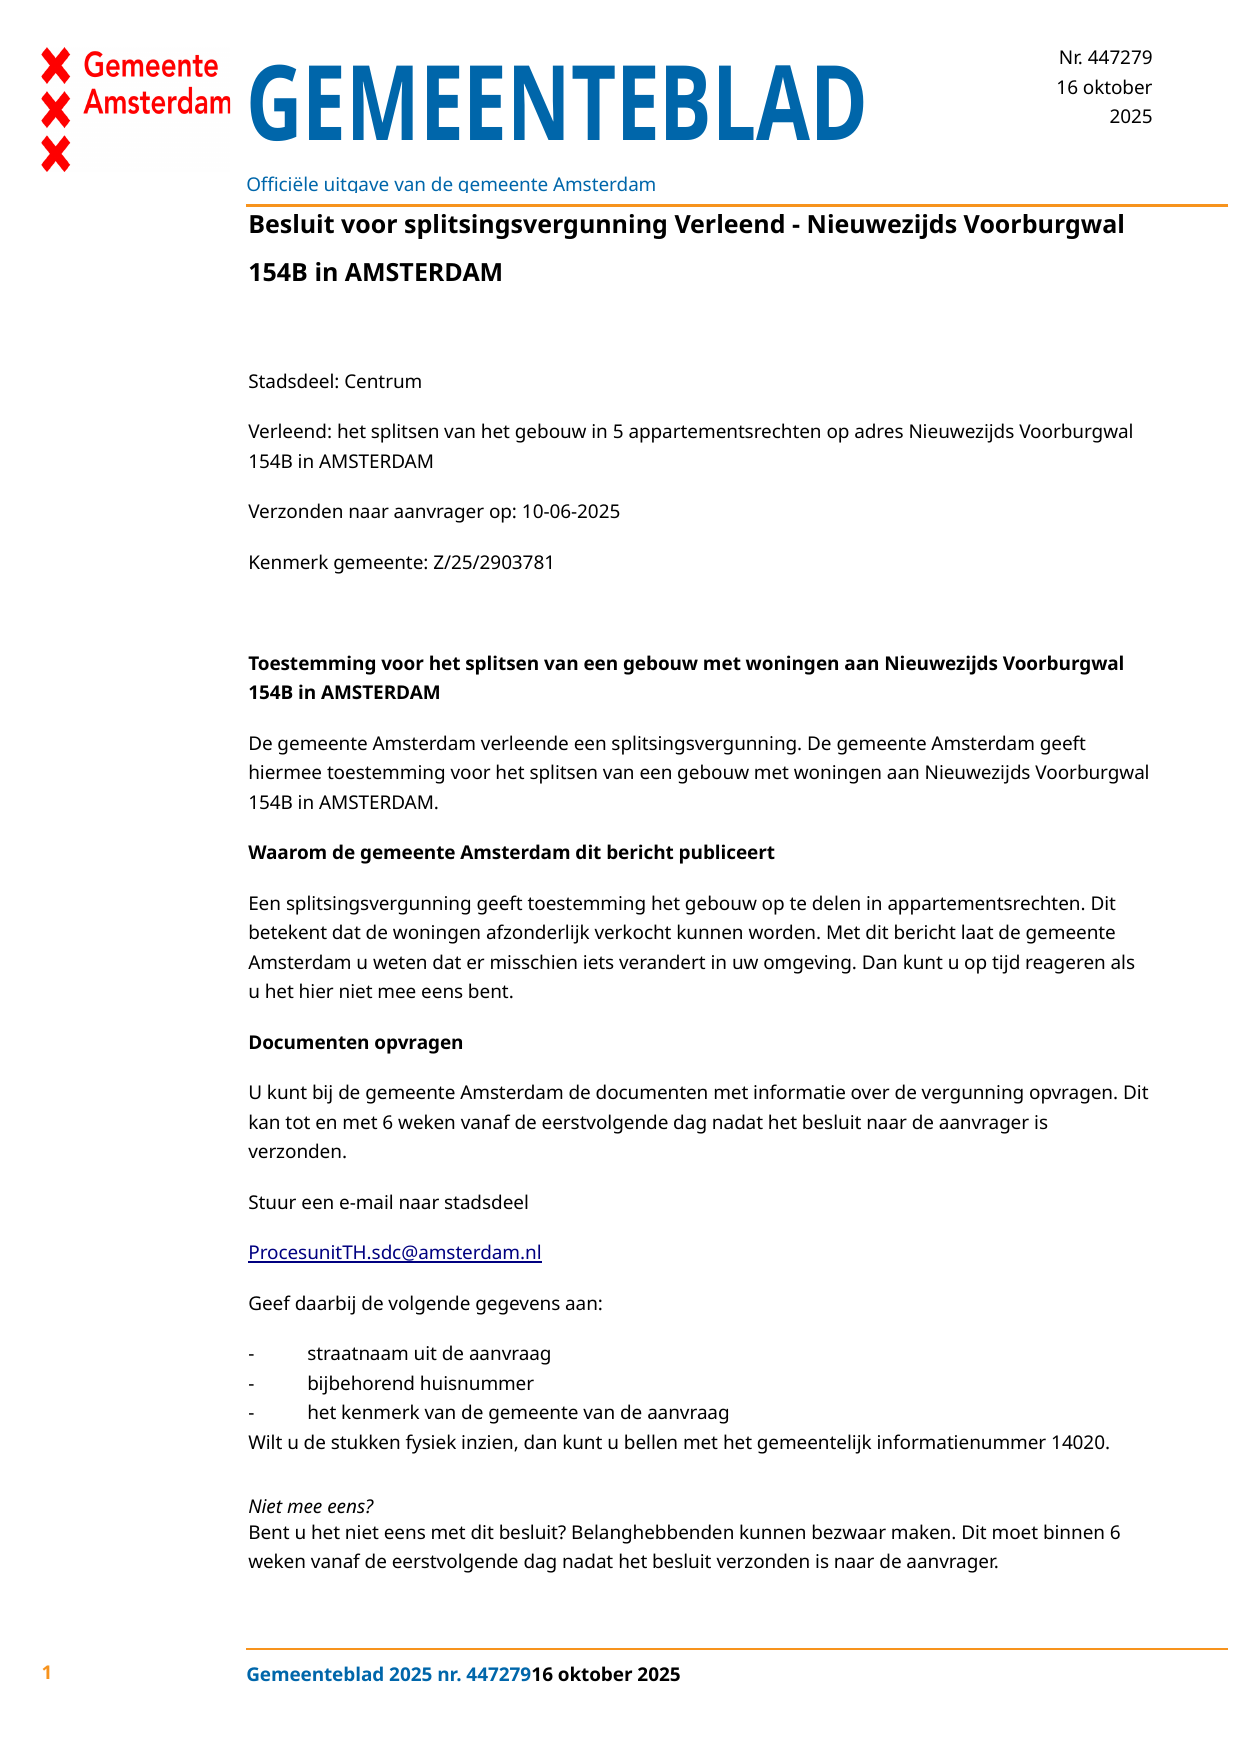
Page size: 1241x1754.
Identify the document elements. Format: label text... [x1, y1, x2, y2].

text Kenmerk gemeente: Z/25/2903781 [248, 549, 1152, 575]
text U kunt bij de gemeente Amsterdam de documenten met informatie over de vergunning opvragen. Dit kan tot en met 6 weken vanaf de eerstvolgende dag nadat het besluit naar de aanvrager is verzonden. [248, 1079, 1152, 1164]
text Geef daarbij de volgende gegevens aan: [248, 1290, 1152, 1316]
text Verzonden naar aanvrager op: 10-06-2025 [248, 499, 1152, 524]
text Stadsdeel: Centrum [248, 368, 1152, 394]
text Besluit voor splitsingsvergunning Verleend - Nieuwezijds Voorburgwal 154B in AMSTERDAM [248, 207, 1152, 288]
text De gemeente Amsterdam verleende een splitsingsvergunning. De gemeente Amsterdam geeft hiermee toestemming voor het splitsen van een gebouw met woningen aan Nieuwezijds Voorburgwal 154B in AMSTERDAM. [248, 730, 1152, 815]
text Waarom de gemeente Amsterdam dit bericht publiceert [248, 839, 1152, 865]
list straatnaam uit de aanvraag [248, 1340, 1152, 1366]
text Stuur een e-mail naar stadsdeel [248, 1189, 1152, 1215]
list het kenmerk van de gemeente van de aanvraag [248, 1399, 1152, 1425]
picture [41, 47, 231, 172]
text Bent u het niet eens met dit besluit? Belanghebbenden kunnen bezwaar maken. Dit moet binnen 6 weken vanaf de eerstvolgende dag nadat het besluit verzonden is naar de aanvrager. [248, 1519, 1152, 1574]
text Een splitsingsvergunning geeft toestemming het gebouw op te delen in appartementsrechten. Dit betekent dat de woningen afzonderlijk verkocht kunnen worden. Met dit bericht laat de gemeente Amsterdam u weten dat er misschien iets verandert in uw omgeving. Dan kunt u op tijd reageren als u het hier niet mee eens bent. [248, 890, 1152, 1004]
text ProcesunitTH.sdc@amsterdam.nl [248, 1239, 1152, 1265]
text Documenten opvragen [248, 1029, 1152, 1055]
text Toestemming voor het splitsen van een gebouw met woningen aan Nieuwezijds Voorburgwal 154B in AMSTERDAM [248, 650, 1152, 705]
text Niet mee eens? [248, 1493, 1152, 1519]
text Verleend: het splitsen van het gebouw in 5 appartementsrechten op adres Nieuwezijds Voorburgwal 154B in AMSTERDAM [248, 419, 1152, 474]
list bijbehorend huisnummer [248, 1370, 1152, 1396]
text Wilt u de stukken fysiek inzien, dan kunt u bellen met het gemeentelijk informatienummer 14020. [248, 1429, 1152, 1455]
